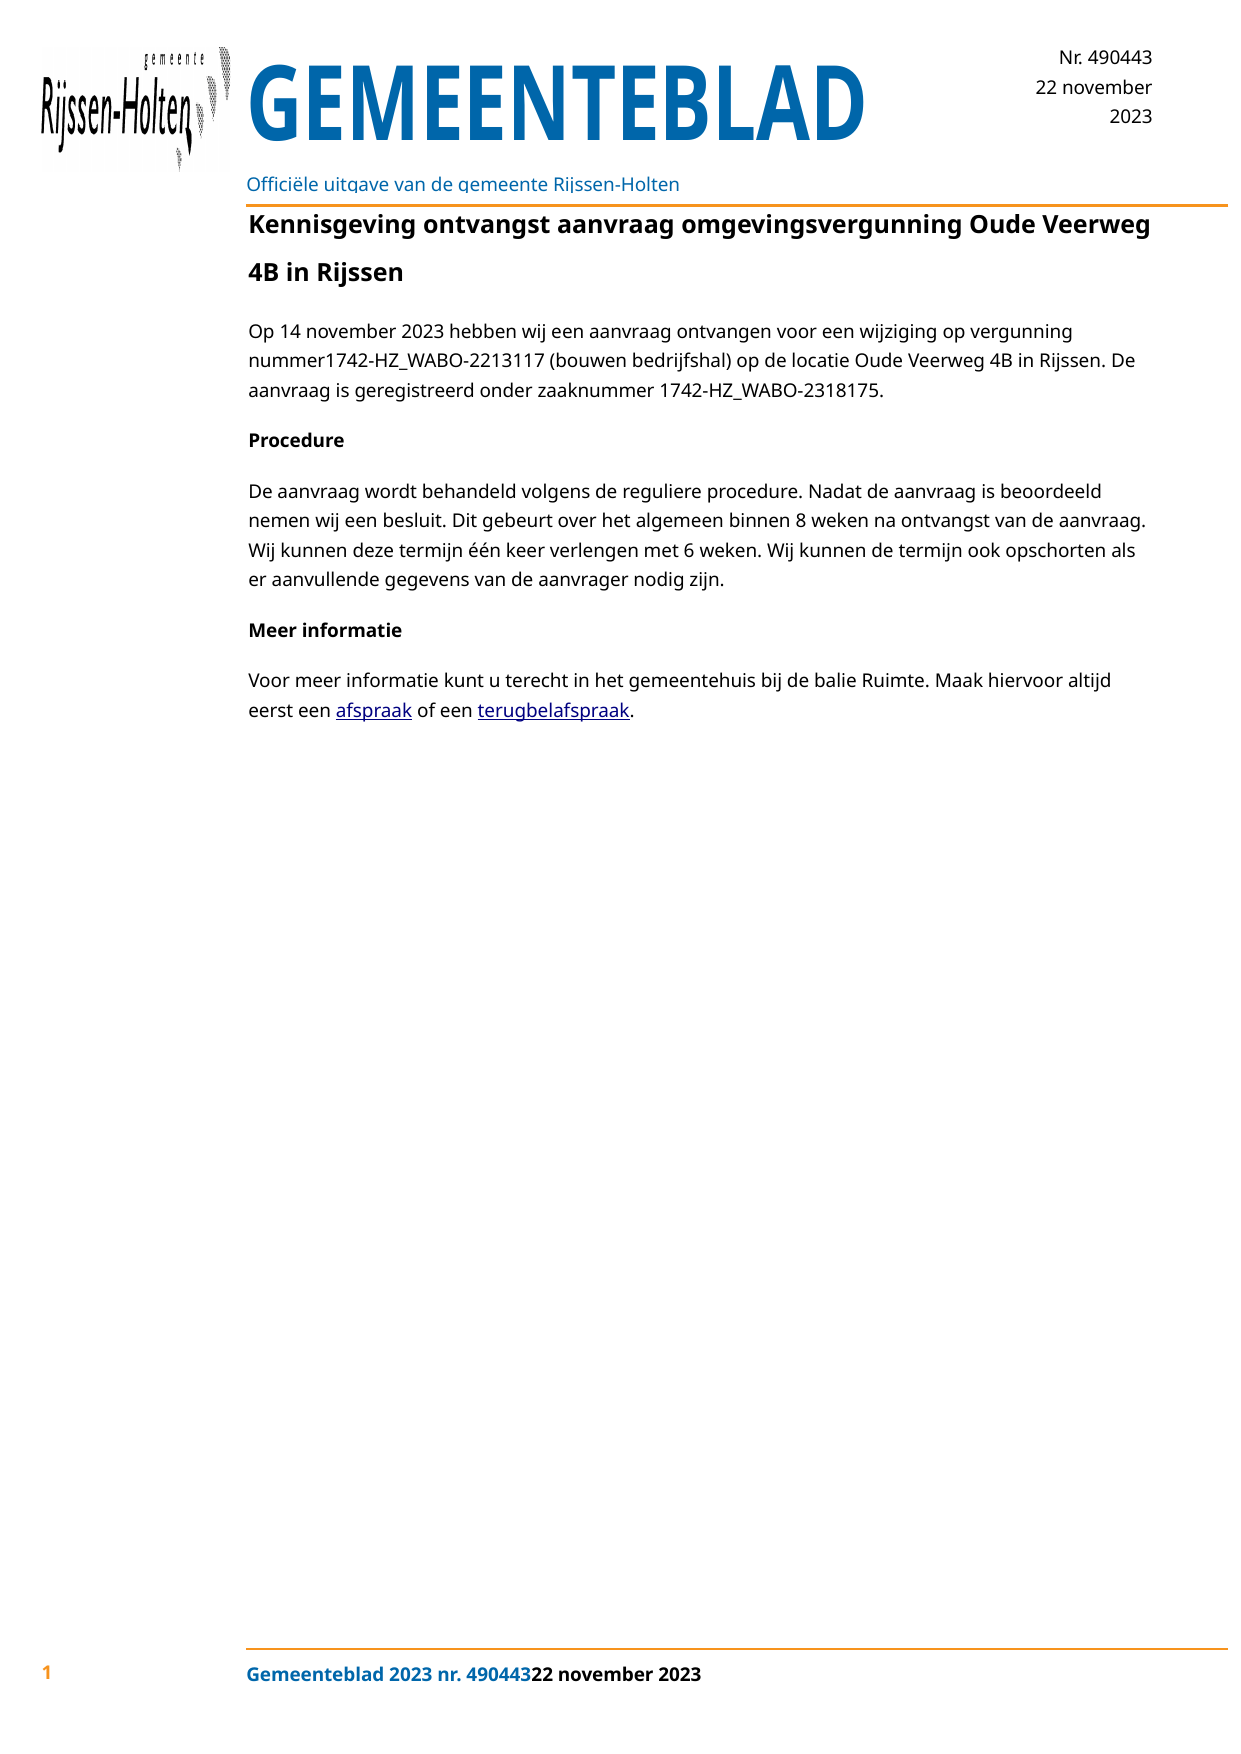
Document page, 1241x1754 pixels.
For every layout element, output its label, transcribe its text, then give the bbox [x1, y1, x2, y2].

text Voor meer informatie kunt u terecht in het gemeentehuis bij de balie Ruimte. Maak hiervoor altijd eerst een afspraak of een terugbelafspraak. [248, 667, 1152, 723]
text De aanvraag wordt behandeld volgens de reguliere procedure. Nadat de aanvraag is beoordeeld nemen wij een besluit. Dit gebeurt over het algemeen binnen 8 weken na ontvangst van de aanvraag. Wij kunnen deze termijn één keer verlengen met 6 weken. Wij kunnen de termijn ook opschorten als er aanvullende gegevens van de aanvrager nodig zijn. [248, 478, 1152, 592]
picture [41, 47, 231, 172]
text Op 14 november 2023 hebben wij een aanvraag ontvangen voor een wijziging op vergunning nummer1742-HZ_WABO-2213117 (bouwen bedrijfshal) op de locatie Oude Veerweg 4B in Rijssen. De aanvraag is geregistreerd onder zaaknummer 1742-HZ_WABO-2318175. [248, 318, 1152, 403]
text Kennisgeving ontvangst aanvraag omgevingsvergunning Oude Veerweg 4B in Rijssen [248, 207, 1152, 288]
text Procedure [248, 427, 1152, 453]
text Meer informatie [248, 617, 1152, 643]
